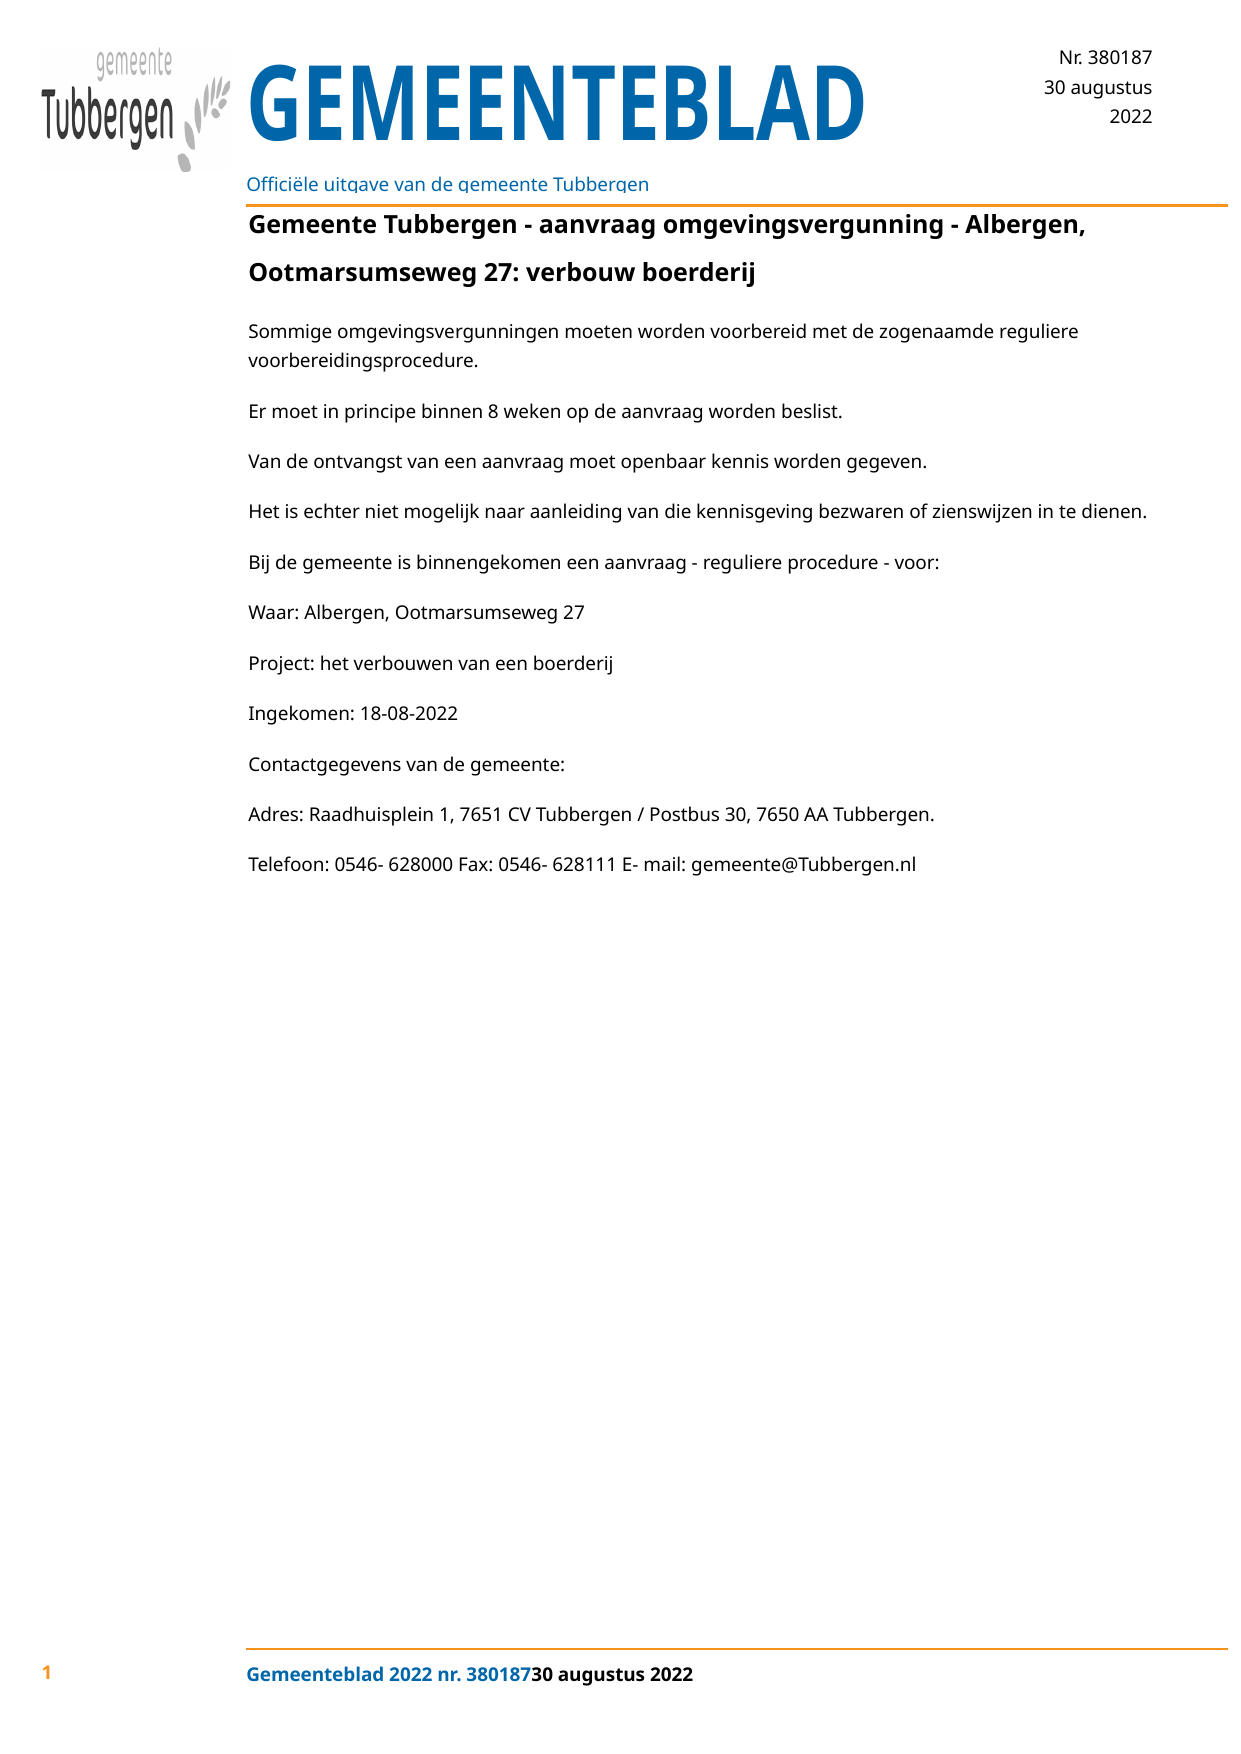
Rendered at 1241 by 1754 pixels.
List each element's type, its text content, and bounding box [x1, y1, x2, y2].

text Het is echter niet mogelijk naar aanleiding van die kennisgeving bezwaren of zienswijzen in te dienen. [248, 499, 1152, 524]
text Van de ontvangst van een aanvraag moet openbaar kennis worden gegeven. [248, 448, 1152, 474]
text Adres: Raadhuisplein 1, 7651 CV Tubbergen / Postbus 30, 7650 AA Tubbergen. [248, 801, 1152, 827]
text Er moet in principe binnen 8 weken op de aanvraag worden beslist. [248, 398, 1152, 424]
text Waar: Albergen, Ootmarsumseweg 27 [248, 599, 1152, 625]
text Contactgegevens van de gemeente: [248, 751, 1152, 777]
text Telefoon: 0546- 628000 Fax: 0546- 628111 E- mail: gemeente@Tubbergen.nl [248, 852, 1152, 877]
text Sommige omgevingsvergunningen moeten worden voorbereid met de zogenaamde reguliere voorbereidingsprocedure. [248, 318, 1152, 373]
picture [41, 47, 231, 172]
text Project: het verbouwen van een boerderij [248, 650, 1152, 676]
text Bij de gemeente is binnengekomen een aanvraag - reguliere procedure - voor: [248, 549, 1152, 575]
text Gemeente Tubbergen - aanvraag omgevingsvergunning - Albergen, Ootmarsumseweg 27: verbouw boerderij [248, 207, 1152, 288]
text Ingekomen: 18-08-2022 [248, 700, 1152, 726]
